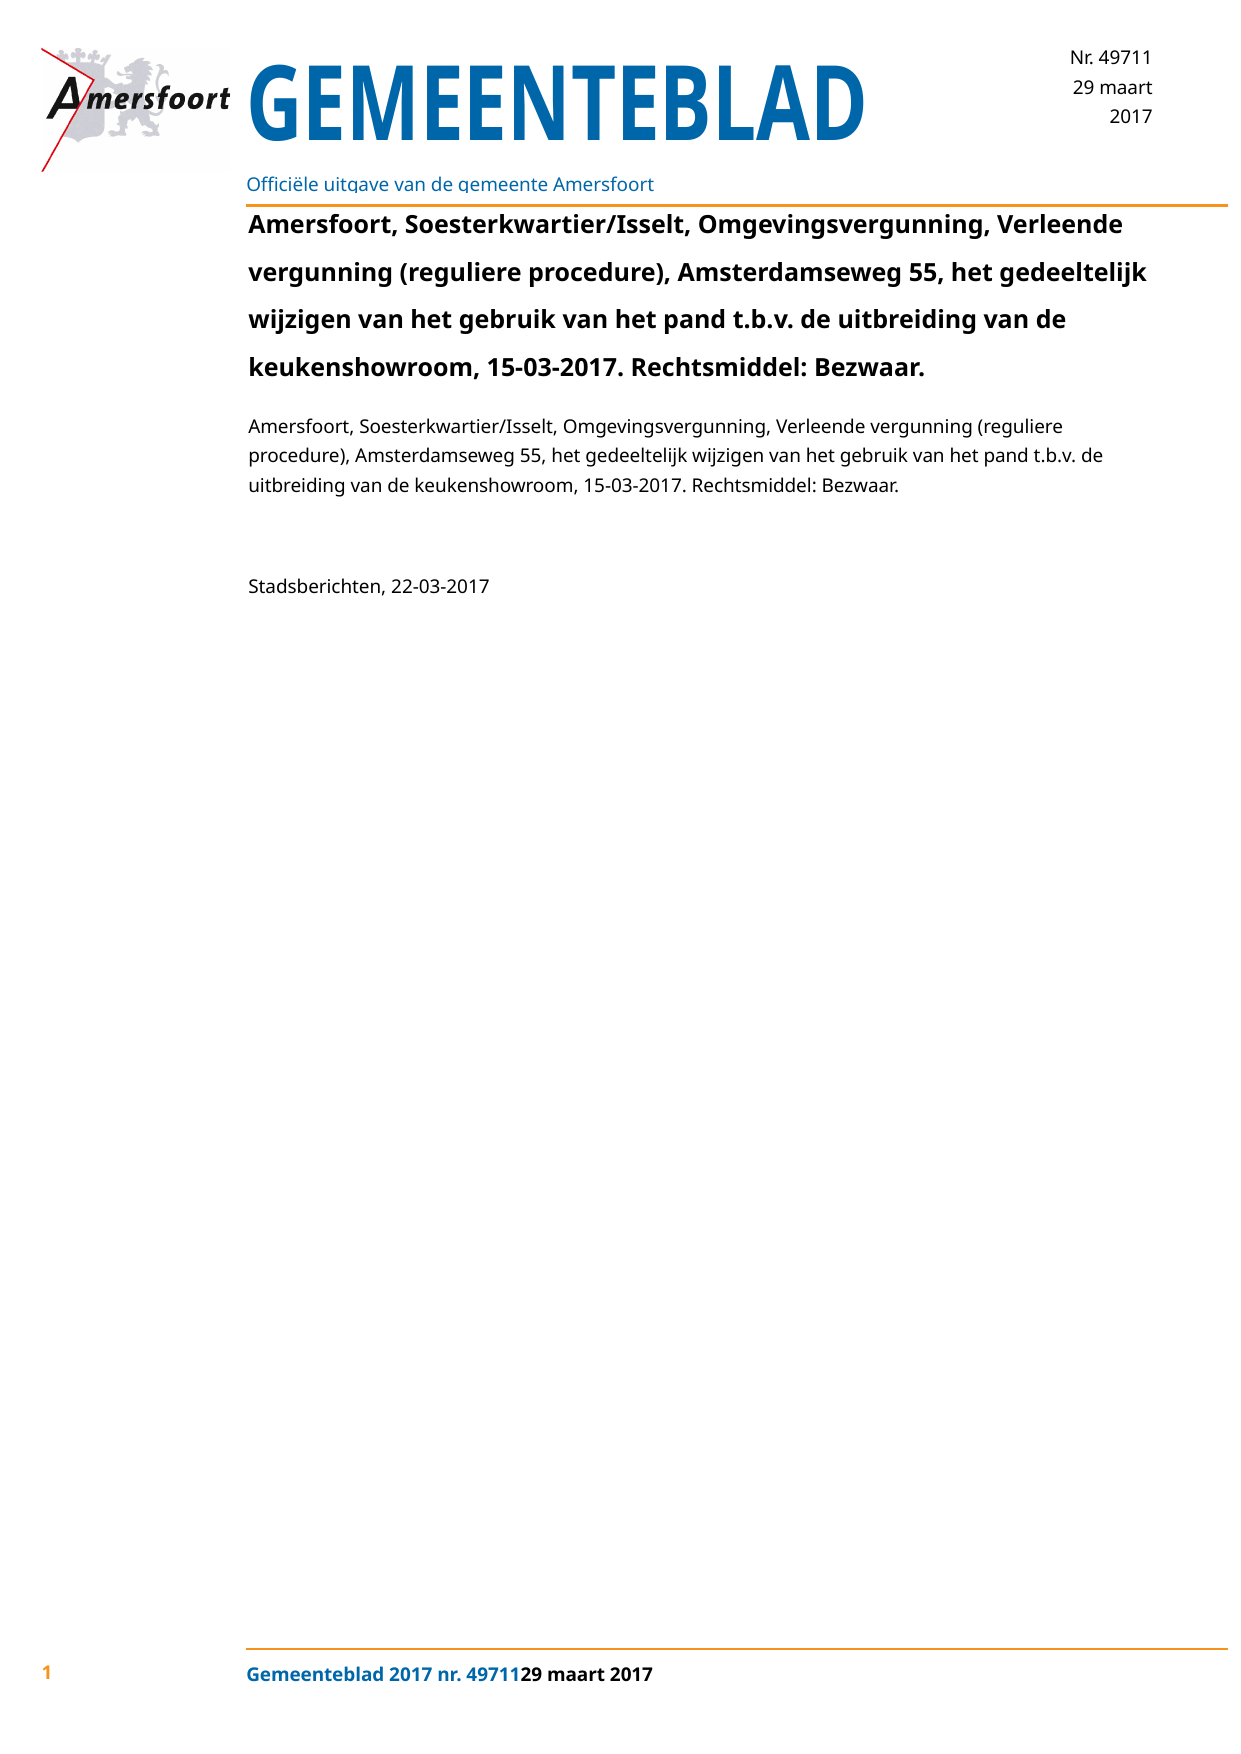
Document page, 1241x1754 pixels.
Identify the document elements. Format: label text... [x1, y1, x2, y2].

text Amersfoort, Soesterkwartier/Isselt, Omgevingsvergunning, Verleende vergunning (reguliere procedure), Amsterdamseweg 55, het gedeeltelijk wijzigen van het gebruik van het pand t.b.v. de uitbreiding van de keukenshowroom, 15-03-2017. Rechtsmiddel: Bezwaar. [248, 207, 1152, 384]
text Stadsberichten, 22-03-2017 [248, 573, 1152, 599]
text Amersfoort, Soesterkwartier/Isselt, Omgevingsvergunning, Verleende vergunning (reguliere procedure), Amsterdamseweg 55, het gedeeltelijk wijzigen van het gebruik van het pand t.b.v. de uitbreiding van de keukenshowroom, 15-03-2017. Rechtsmiddel: Bezwaar. [248, 413, 1152, 498]
picture [41, 47, 231, 172]
